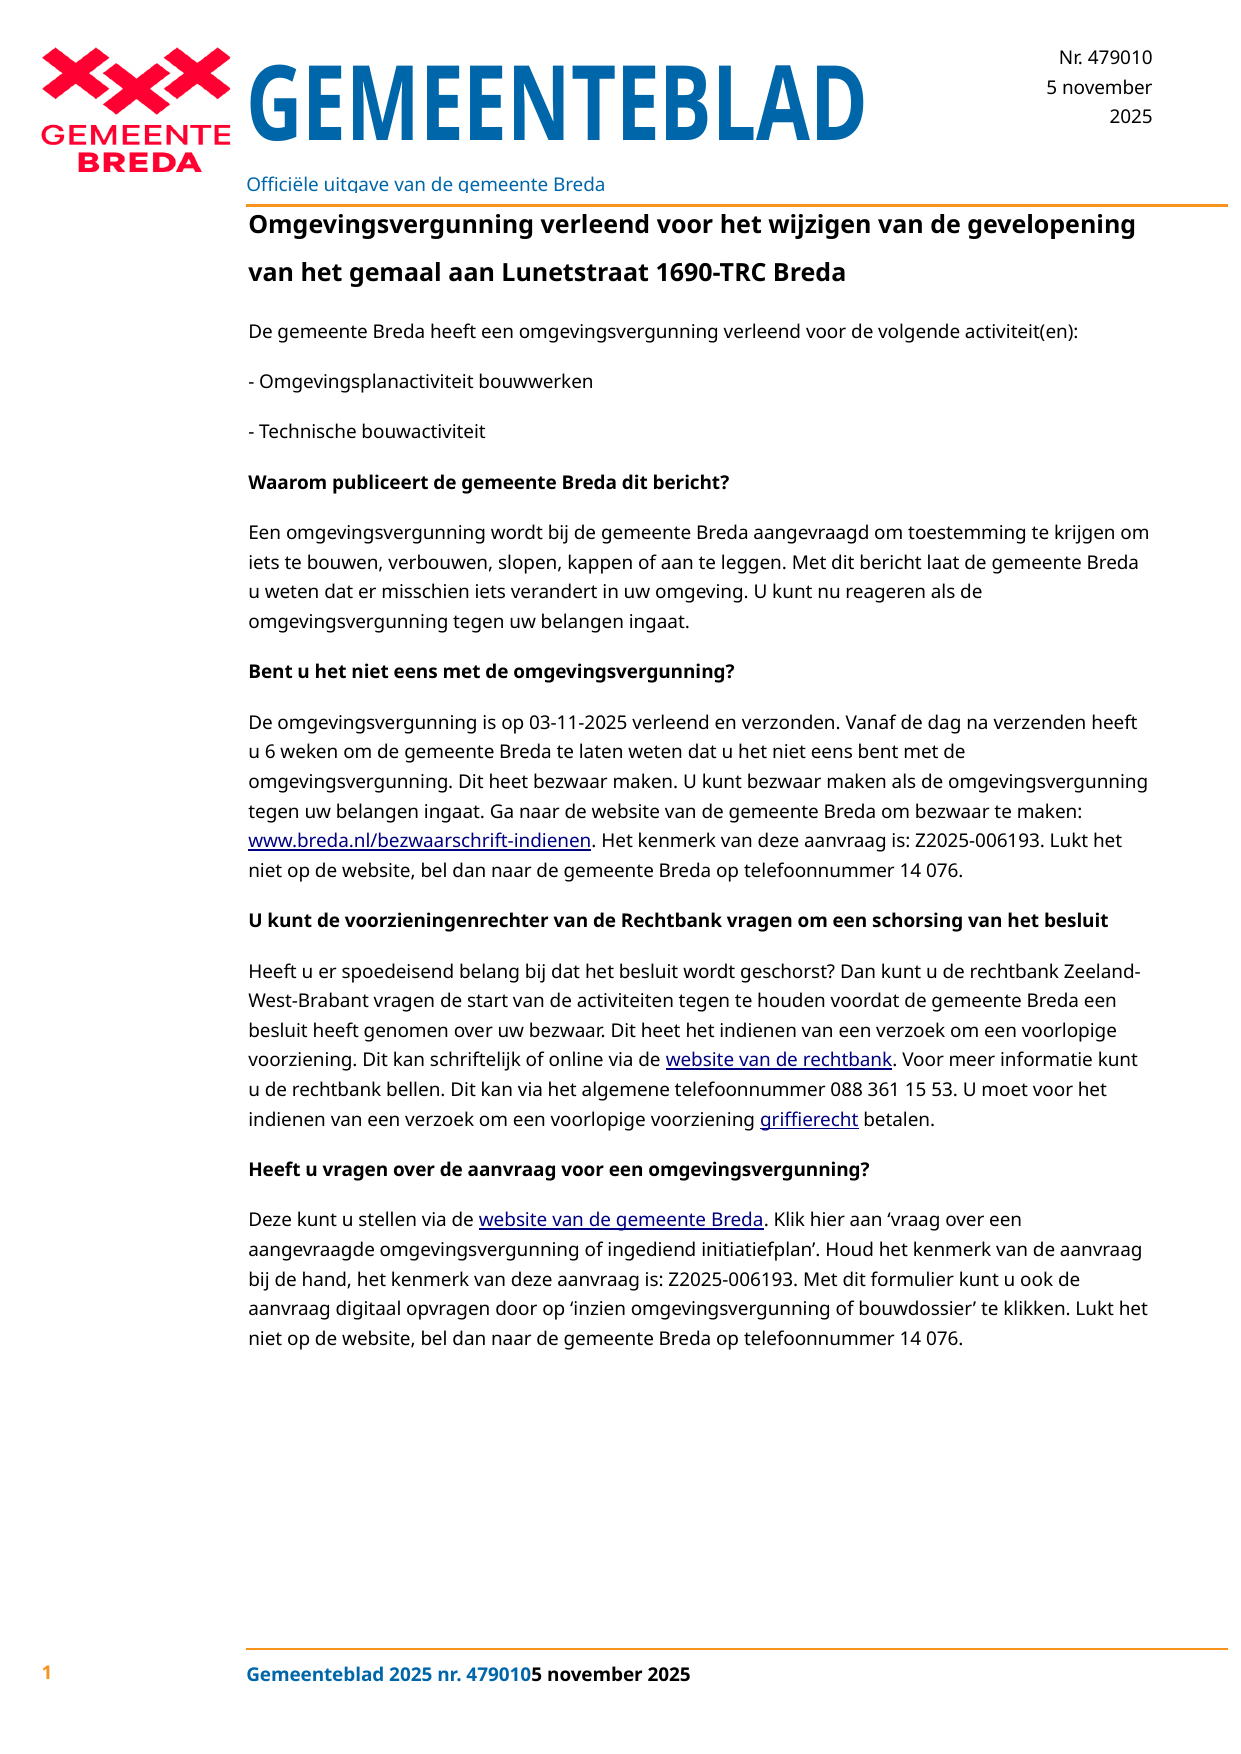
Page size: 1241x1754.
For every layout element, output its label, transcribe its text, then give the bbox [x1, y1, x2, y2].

text - Omgevingsplanactiviteit bouwwerken [248, 368, 1152, 394]
text Heeft u vragen over de aanvraag voor een omgevingsvergunning? [248, 1156, 1152, 1182]
text Heeft u er spoedeisend belang bij dat het besluit wordt geschorst? Dan kunt u de rechtbank Zeeland-West-Brabant vragen de start van de activiteiten tegen te houden voordat de gemeente Breda een besluit heeft genomen over uw bezwaar. Dit heet het indienen van een verzoek om een voorlopige voorziening. Dit kan schriftelijk of online via de website van de rechtbank. Voor meer informatie kunt u de rechtbank bellen. Dit kan via het algemene telefoonnummer 088 361 15 53. U moet voor het indienen van een verzoek om een voorlopige voorziening griffierecht betalen. [248, 958, 1152, 1132]
text Waarom publiceert de gemeente Breda dit bericht? [248, 469, 1152, 495]
text De gemeente Breda heeft een omgevingsvergunning verleend voor de volgende activiteit(en): [248, 318, 1152, 344]
text Bent u het niet eens met de omgevingsvergunning? [248, 659, 1152, 684]
picture [41, 47, 231, 172]
text U kunt de voorzieningenrechter van de Rechtbank vragen om een schorsing van het besluit [248, 907, 1152, 933]
text - Technische bouwactiviteit [248, 419, 1152, 444]
text Deze kunt u stellen via de website van de gemeente Breda. Klik hier aan ‘vraag over een aangevraagde omgevingsvergunning of ingediend initiatiefplan’. Houd het kenmerk van de aanvraag bij de hand, het kenmerk van deze aanvraag is: Z2025-006193. Met dit formulier kunt u ook de aanvraag digitaal opvragen door op ‘inzien omgevingsvergunning of bouwdossier’ te klikken. Lukt het niet op de website, bel dan naar de gemeente Breda op telefoonnummer 14 076. [248, 1207, 1152, 1351]
text De omgevingsvergunning is op 03-11-2025 verleend en verzonden. Vanaf de dag na verzenden heeft u 6 weken om de gemeente Breda te laten weten dat u het niet eens bent met de omgevingsvergunning. Dit heet bezwaar maken. U kunt bezwaar maken als de omgevingsvergunning tegen uw belangen ingaat. Ga naar de website van de gemeente Breda om bezwaar te maken: www.breda.nl/bezwaarschrift-indienen. Het kenmerk van deze aanvraag is: Z2025-006193. Lukt het niet op de website, bel dan naar de gemeente Breda op telefoonnummer 14 076. [248, 709, 1152, 883]
text Een omgevingsvergunning wordt bij de gemeente Breda aangevraagd om toestemming te krijgen om iets te bouwen, verbouwen, slopen, kappen of aan te leggen. Met dit bericht laat de gemeente Breda u weten dat er misschien iets verandert in uw omgeving. U kunt nu reageren als de omgevingsvergunning tegen uw belangen ingaat. [248, 519, 1152, 634]
text Omgevingsvergunning verleend voor het wijzigen van de gevelopening van het gemaal aan Lunetstraat 1690-TRC Breda [248, 207, 1152, 288]
